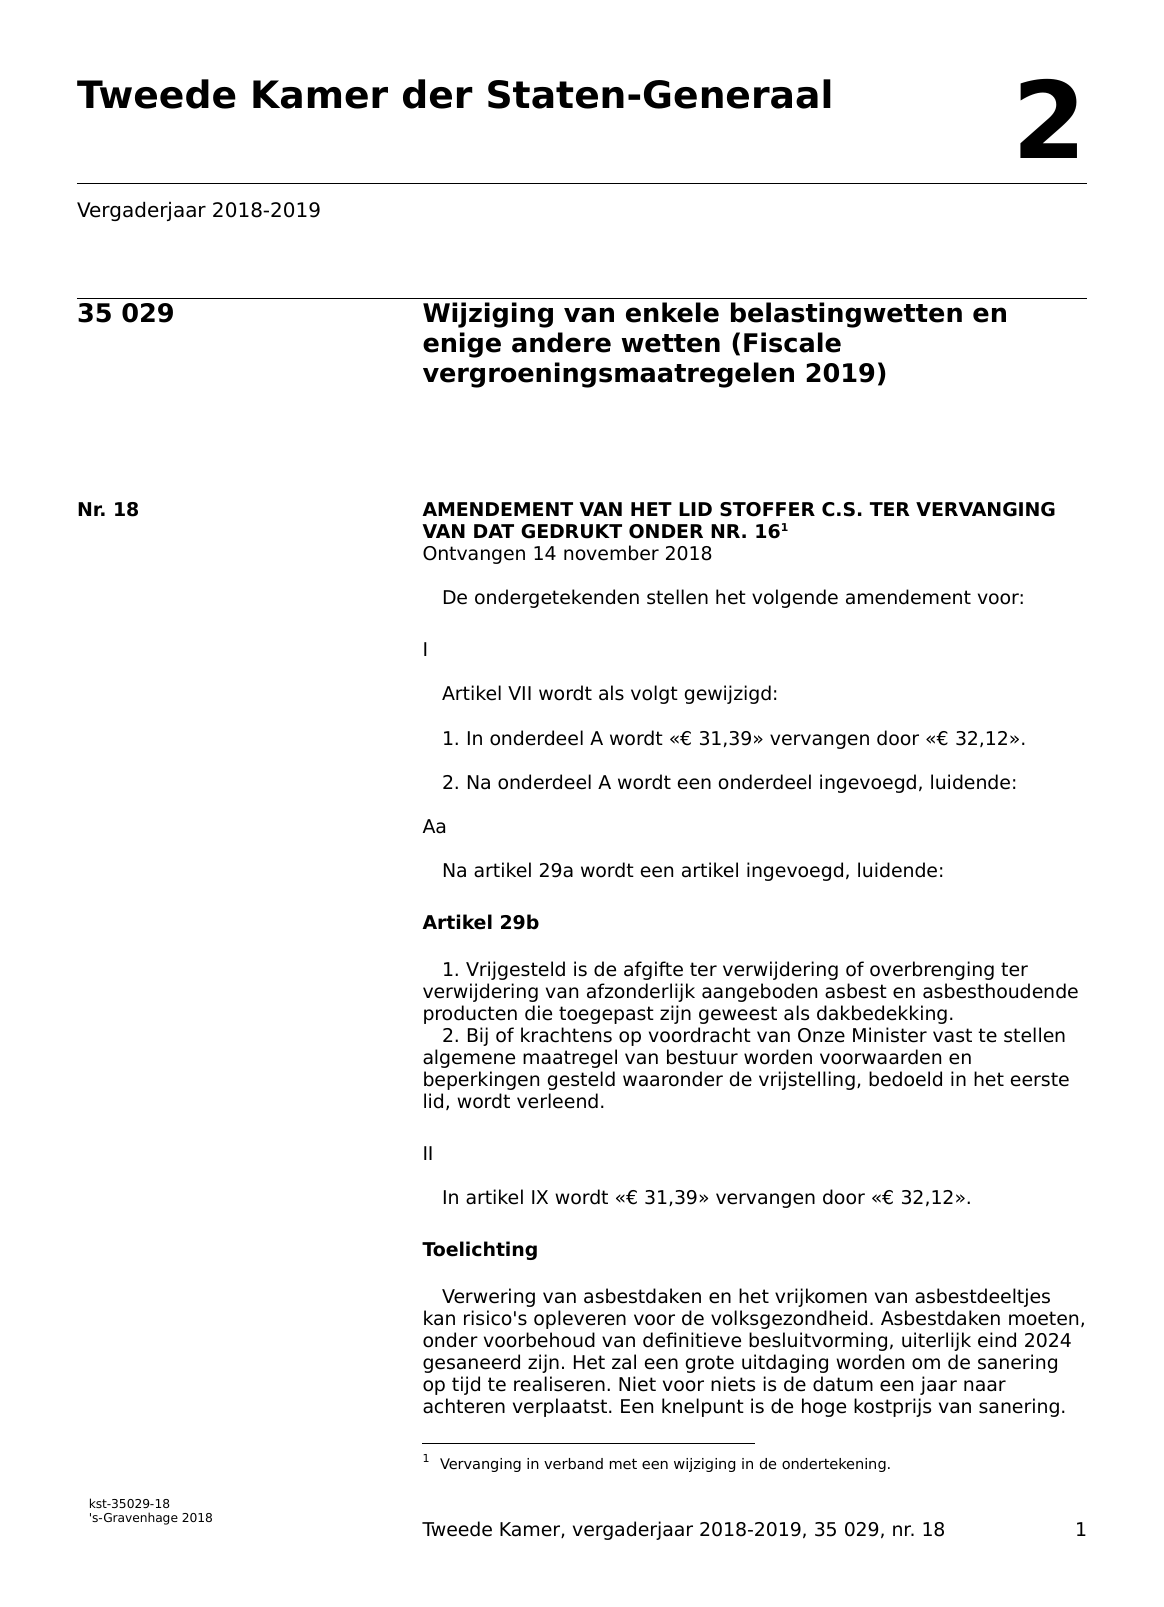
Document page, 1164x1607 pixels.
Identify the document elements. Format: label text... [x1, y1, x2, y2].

text Aa [422, 816, 1087, 838]
text Artikel VII wordt als volgt gewijzigd: [422, 683, 1087, 705]
text Na artikel 29a wordt een artikel ingevoegd, luidende: [422, 860, 1087, 882]
subtitle II [422, 1143, 1087, 1165]
text Verwering van asbestdaken en het vrijkomen van asbestdeeltjes kan risico's opleveren voor de volksgezondheid. Asbestdaken moeten, onder voorbehoud van definitieve besluitvorming, uiterlijk eind 2024 gesaneerd zijn. Het zal een grote uitdaging worden om de sanering op tijd te realiseren. Niet voor niets is de datum een jaar naar achteren verplaatst. Een knelpunt is de hoge kostprijs van sanering. [422, 1286, 1087, 1418]
text Ontvangen 14 november 2018 [422, 543, 1087, 565]
text Vervanging in verband met een wijziging in de ondertekening. [422, 1452, 1087, 1474]
text De ondergetekenden stellen het volgende amendement voor: [422, 587, 1087, 609]
subtitle Nr. 18 AMENDEMENT VAN HET LID STOFFER C.S. TER VERVANGING VAN DAT GEDRUKT ONDER NR. 16 [77, 499, 1087, 543]
subtitle Toelichting [422, 1239, 1087, 1261]
text 1. In onderdeel A wordt «€ 31,39» vervangen door «€ 32,12». [422, 727, 1087, 749]
table_cell Vergaderjaar 2018-2019 [77, 184, 1087, 298]
text 1. Vrijgesteld is de afgifte ter verwijdering of overbrenging ter verwijdering van afzonderlijk aangeboden asbest en asbesthoudende producten die toegepast zijn geweest als dakbedekking. [422, 959, 1087, 1025]
text 2. Na onderdeel A wordt een onderdeel ingevoegd, luidende: [422, 772, 1087, 794]
subtitle 35 029 Wijziging van enkele belastingwetten en enige andere wetten (Fiscale vergroeningsmaatregelen 2019) [77, 299, 1087, 388]
table_header Tweede Kamer der Staten-Generaal [77, 59, 886, 183]
text In artikel IX wordt «€ 31,39» vervangen door «€ 32,12». [422, 1187, 1087, 1209]
text 's-Gravenhage 2018 [88, 1511, 323, 1525]
table_header 2 [886, 59, 1087, 183]
subtitle I [422, 639, 1087, 661]
text 2. Bij of krachtens op voordracht van Onze Minister vast te stellen algemene maatregel van bestuur worden voorwaarden en beperkingen gesteld waaronder de vrijstelling, bedoeld in het eerste lid, wordt verleend. [422, 1025, 1087, 1113]
text kst-35029-18 [88, 1497, 323, 1511]
subtitle Artikel 29b [422, 912, 1087, 934]
